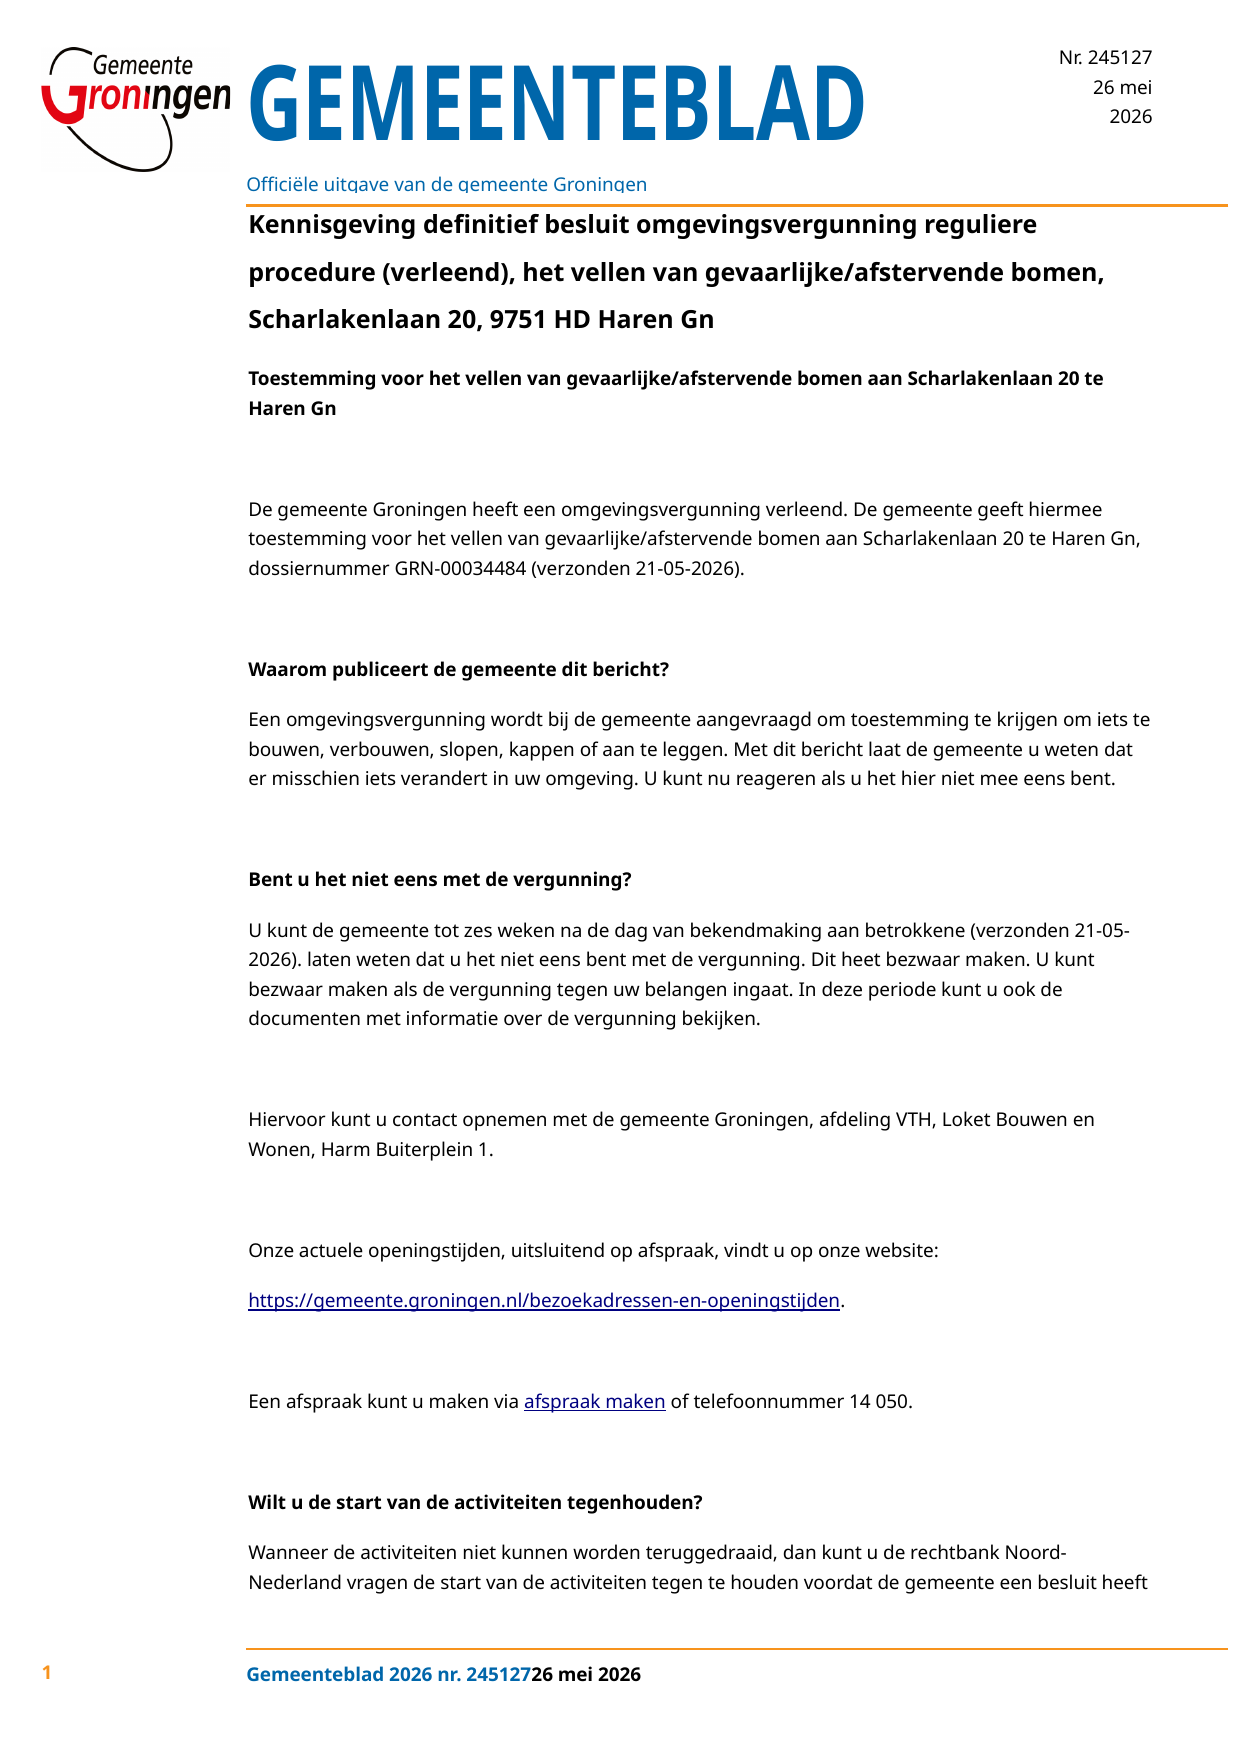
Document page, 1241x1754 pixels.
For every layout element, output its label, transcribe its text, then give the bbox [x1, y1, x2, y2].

picture [41, 47, 231, 172]
text Wanneer de activiteiten niet kunnen worden teruggedraaid, dan kunt u de rechtbank Noord-Nederland vragen de start van de activiteiten tegen te houden voordat de gemeente een besluit heeft [248, 1539, 1152, 1594]
text U kunt de gemeente tot zes weken na de dag van bekendmaking aan betrokkene (verzonden 21-05-2026). laten weten dat u het niet eens bent met de vergunning. Dit heet bezwaar maken. U kunt bezwaar maken als de vergunning tegen uw belangen ingaat. In deze periode kunt u ook de documenten met informatie over de vergunning bekijken. [248, 917, 1152, 1031]
text Toestemming voor het vellen van gevaarlijke/afstervende bomen aan Scharlakenlaan 20 te Haren Gn [248, 366, 1152, 421]
text Een afspraak kunt u maken via afspraak maken of telefoonnummer 14 050. [248, 1388, 1152, 1414]
text De gemeente Groningen heeft een omgevingsvergunning verleend. De gemeente geeft hiermee toestemming voor het vellen van gevaarlijke/afstervende bomen aan Scharlakenlaan 20 te Haren Gn, dossiernummer GRN-00034484 (verzonden 21-05-2026). [248, 496, 1152, 581]
text Waarom publiceert de gemeente dit bericht? [248, 656, 1152, 682]
text Een omgevingsvergunning wordt bij de gemeente aangevraagd om toestemming te krijgen om iets te bouwen, verbouwen, slopen, kappen of aan te leggen. Met dit bericht laat de gemeente u weten dat er misschien iets verandert in uw omgeving. U kunt nu reageren als u het hier niet mee eens bent. [248, 706, 1152, 791]
text Wilt u de start van de activiteiten tegenhouden? [248, 1489, 1152, 1514]
text https://gemeente.groningen.nl/bezoekadressen-en-openingstijden. [248, 1287, 1152, 1313]
text Bent u het niet eens met de vergunning? [248, 866, 1152, 892]
text Hiervoor kunt u contact opnemen met de gemeente Groningen, afdeling VTH, Loket Bouwen en Wonen, Harm Buiterplein 1. [248, 1106, 1152, 1162]
text Onze actuele openingstijden, uitsluitend op afspraak, vindt u op onze website: [248, 1237, 1152, 1262]
text Kennisgeving definitief besluit omgevingsvergunning reguliere procedure (verleend), het vellen van gevaarlijke/afstervende bomen, Scharlakenlaan 20, 9751 HD Haren Gn [248, 207, 1152, 336]
